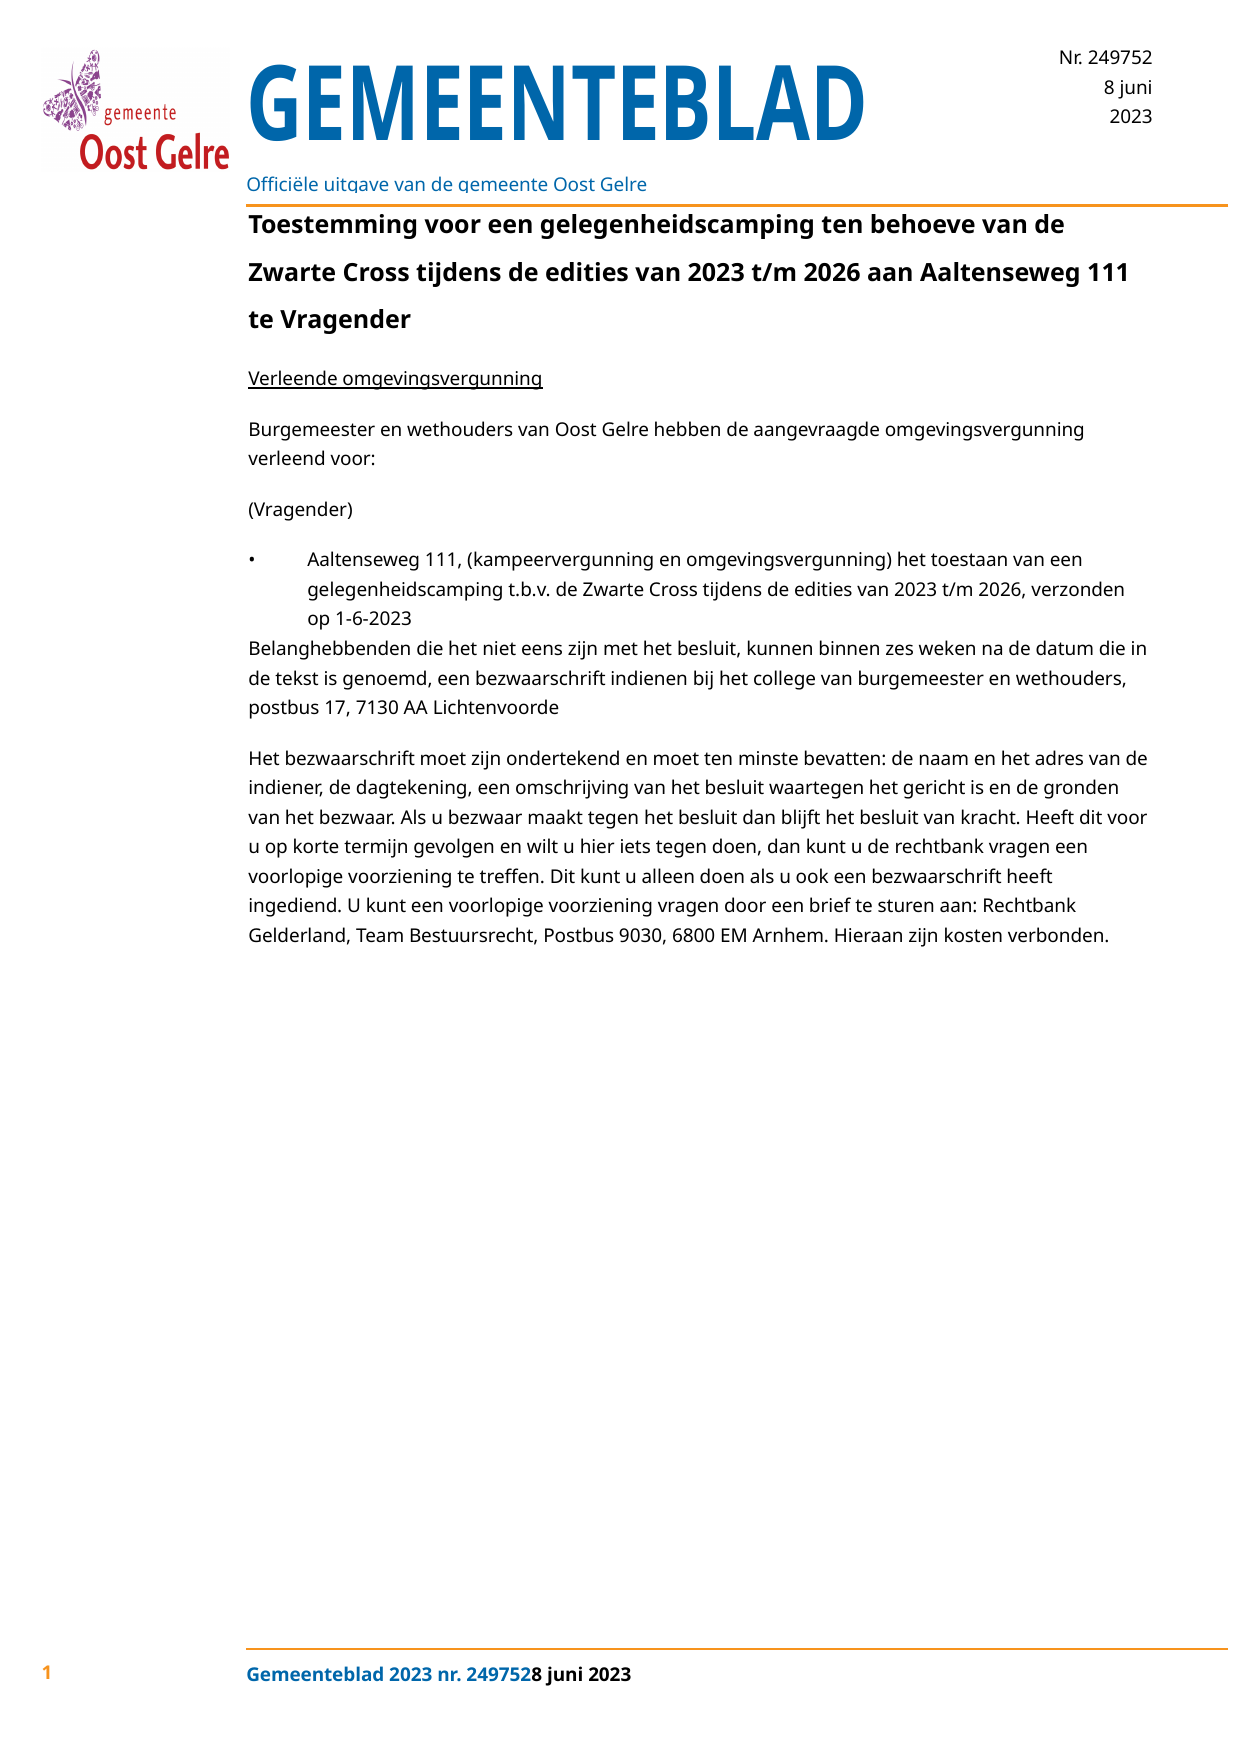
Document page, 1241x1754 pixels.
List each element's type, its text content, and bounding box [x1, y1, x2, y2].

text Het bezwaarschrift moet zijn ondertekend en moet ten minste bevatten: de naam en het adres van de indiener, de dagtekening, een omschrijving van het besluit waartegen het gericht is en de gronden van het bezwaar. Als u bezwaar maakt tegen het besluit dan blijft het besluit van kracht. Heeft dit voor u op korte termijn gevolgen en wilt u hier iets tegen doen, dan kunt u de rechtbank vragen een voorlopige voorziening te treffen. Dit kunt u alleen doen als u ook een bezwaarschrift heeft ingediend. U kunt een voorlopige voorziening vragen door een brief te sturen aan: Rechtbank Gelderland, Team Bestuursrecht, Postbus 9030, 6800 EM Arnhem. Hieraan zijn kosten verbonden. [248, 745, 1152, 948]
text (Vragender) [248, 496, 1152, 522]
list Aaltenseweg 111, (kampeervergunning en omgevingsvergunning) het toestaan van een gelegenheidscamping t.b.v. de Zwarte Cross tijdens de edities van 2023 t/m 2026, verzonden op 1-6-2023 [248, 546, 1152, 631]
text Verleende omgevingsvergunning [248, 366, 1152, 391]
text Belanghebbenden die het niet eens zijn met het besluit, kunnen binnen zes weken na de datum die in de tekst is genoemd, een bezwaarschrift indienen bij het college van burgemeester en wethouders, postbus 17, 7130 AA Lichtenvoorde [248, 635, 1152, 720]
text Burgemeester en wethouders van Oost Gelre hebben de aangevraagde omgevingsvergunning verleend voor: [248, 416, 1152, 471]
picture [41, 47, 231, 172]
text Toestemming voor een gelegenheidscamping ten behoeve van de Zwarte Cross tijdens de edities van 2023 t/m 2026 aan Aaltenseweg 111 te Vragender [248, 207, 1152, 336]
